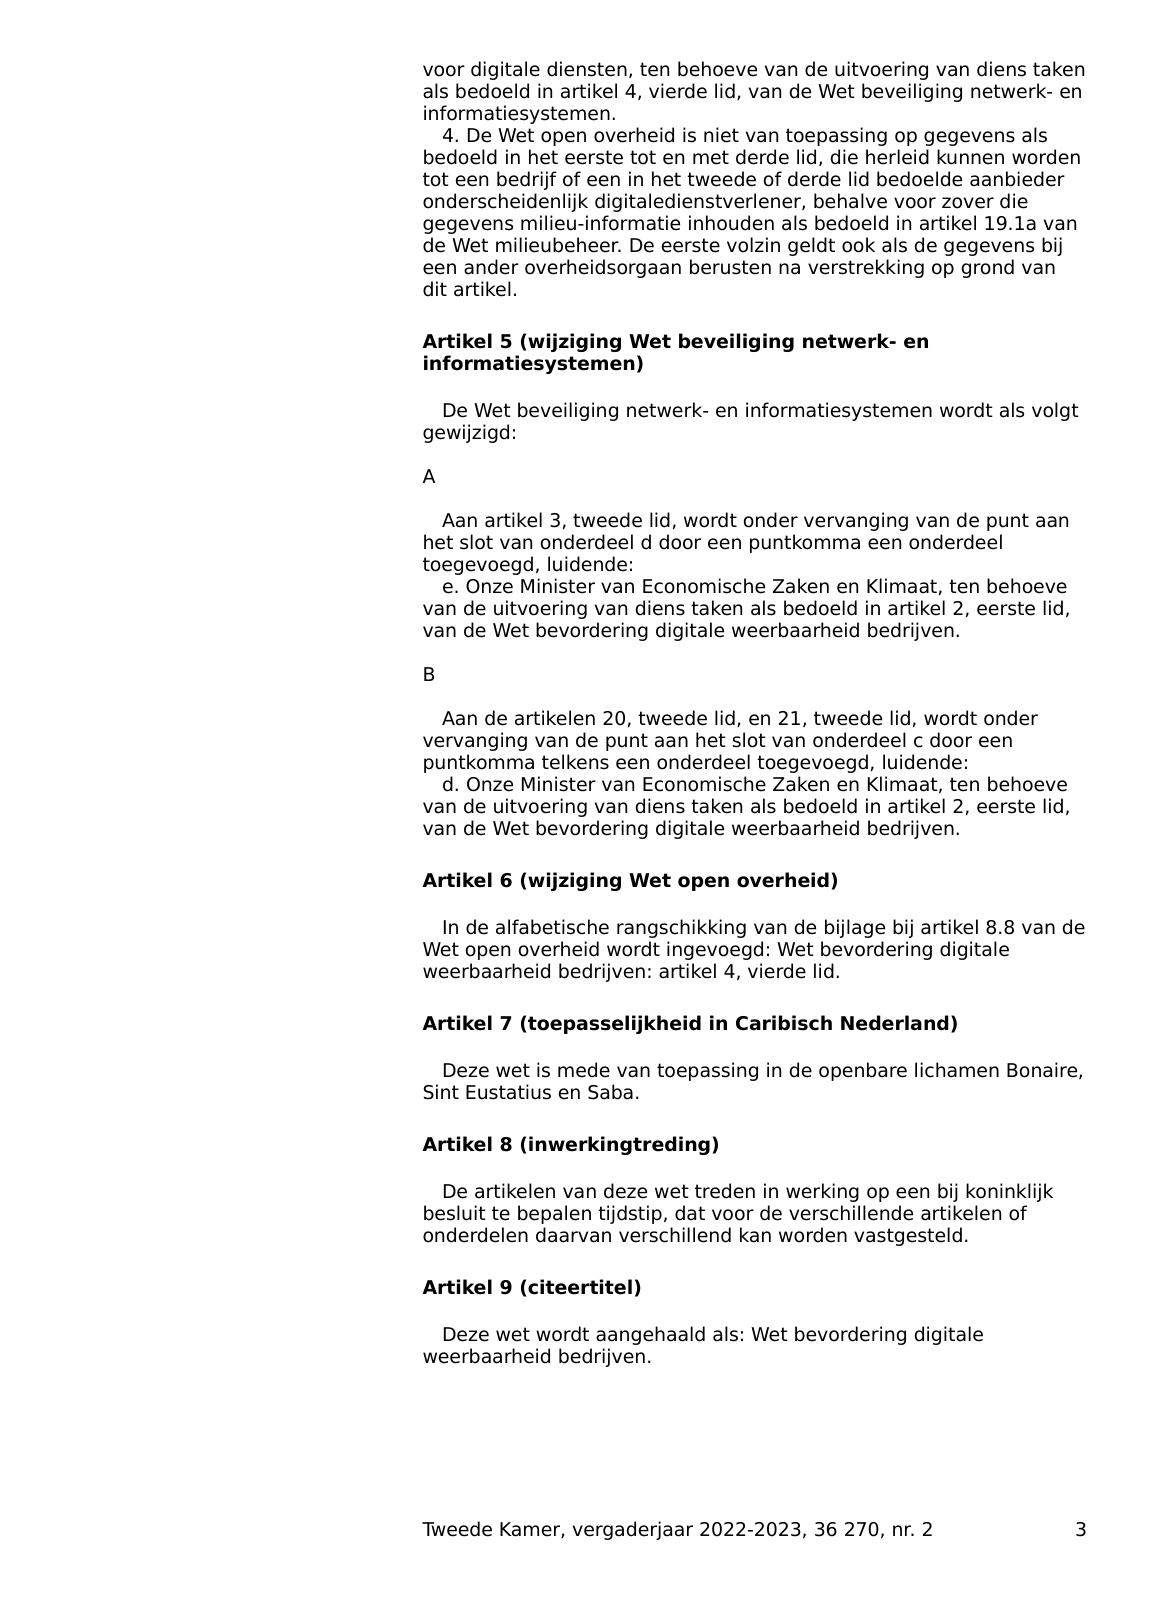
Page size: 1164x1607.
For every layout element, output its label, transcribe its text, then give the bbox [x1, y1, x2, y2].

text Aan artikel 3, tweede lid, wordt onder vervanging van de punt aan het slot van onderdeel d door een puntkomma een onderdeel toegevoegd, luidende: [422, 510, 1087, 576]
text Deze wet is mede van toepassing in de openbare lichamen Bonaire, Sint Eustatius en Saba. [422, 1060, 1087, 1104]
text 4. De Wet open overheid is niet van toepassing op gegevens als bedoeld in het eerste tot en met derde lid, die herleid kunnen worden tot een bedrijf of een in het tweede of derde lid bedoelde aanbieder onderscheidenlijk digitaledienstverlener, behalve voor zover die gegevens milieu-informatie inhouden als bedoeld in artikel 19.1a van de Wet milieubeheer. De eerste volzin geldt ook als de gegevens bij een ander overheidsorgaan berusten na verstrekking op grond van dit artikel. [422, 125, 1087, 301]
subtitle Artikel 5 (wijziging Wet beveiliging netwerk- en informatiesystemen) [422, 331, 1087, 375]
subtitle Artikel 7 (toepasselijkheid in Caribisch Nederland) [422, 1013, 1087, 1035]
text Deze wet wordt aangehaald als: Wet bevordering digitale weerbaarheid bedrijven. [422, 1324, 1087, 1368]
subtitle Artikel 9 (citeertitel) [422, 1277, 1087, 1299]
text A [422, 466, 1087, 488]
text De Wet beveiliging netwerk- en informatiesystemen wordt als volgt gewijzigd: [422, 400, 1087, 444]
text voor digitale diensten, ten behoeve van de uitvoering van diens taken als bedoeld in artikel 4, vierde lid, van de Wet beveiliging netwerk- en informatiesystemen. [422, 59, 1087, 125]
subtitle Artikel 6 (wijziging Wet open overheid) [422, 870, 1087, 892]
text e. Onze Minister van Economische Zaken en Klimaat, ten behoeve van de uitvoering van diens taken als bedoeld in artikel 2, eerste lid, van de Wet bevordering digitale weerbaarheid bedrijven. [422, 576, 1087, 642]
text Aan de artikelen 20, tweede lid, en 21, tweede lid, wordt onder vervanging van de punt aan het slot van onderdeel c door een puntkomma telkens een onderdeel toegevoegd, luidende: [422, 708, 1087, 774]
text d. Onze Minister van Economische Zaken en Klimaat, ten behoeve van de uitvoering van diens taken als bedoeld in artikel 2, eerste lid, van de Wet bevordering digitale weerbaarheid bedrijven. [422, 774, 1087, 840]
text In de alfabetische rangschikking van de bijlage bij artikel 8.8 van de Wet open overheid wordt ingevoegd: Wet bevordering digitale weerbaarheid bedrijven: artikel 4, vierde lid. [422, 917, 1087, 983]
subtitle Artikel 8 (inwerkingtreding) [422, 1134, 1087, 1156]
text B [422, 664, 1087, 686]
text De artikelen van deze wet treden in werking op een bij koninklijk besluit te bepalen tijdstip, dat voor de verschillende artikelen of onderdelen daarvan verschillend kan worden vastgesteld. [422, 1181, 1087, 1247]
